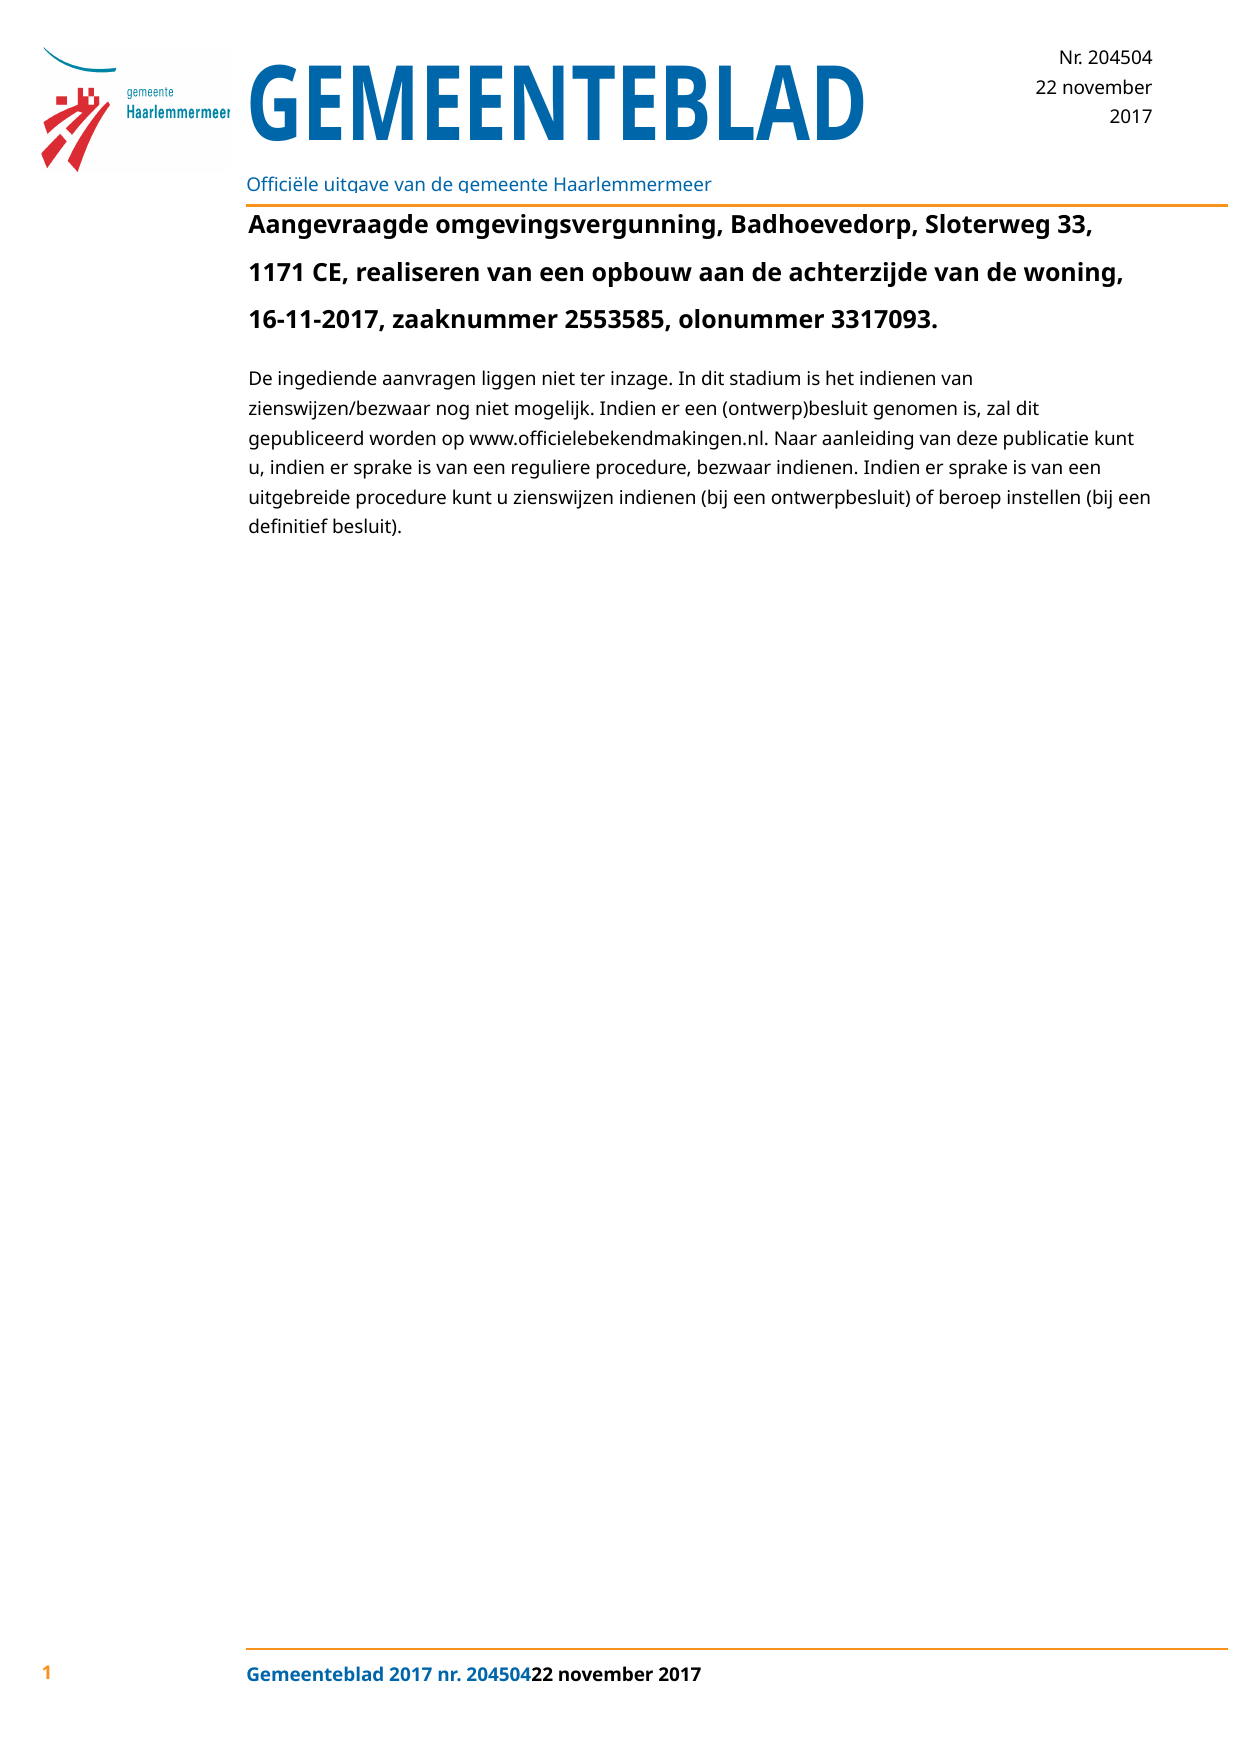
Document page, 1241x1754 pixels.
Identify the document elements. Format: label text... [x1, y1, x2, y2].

text Aangevraagde omgevingsvergunning, Badhoevedorp, Sloterweg 33, 1171 CE, realiseren van een opbouw aan de achterzijde van de woning, 16-11-2017, zaaknummer 2553585, olonummer 3317093. [248, 207, 1152, 336]
picture [41, 47, 231, 172]
text De ingediende aanvragen liggen niet ter inzage. In dit stadium is het indienen van zienswijzen/bezwaar nog niet mogelijk. Indien er een (ontwerp)besluit genomen is, zal dit gepubliceerd worden op www.officielebekendmakingen.nl. Naar aanleiding van deze publicatie kunt u, indien er sprake is van een reguliere procedure, bezwaar indienen. Indien er sprake is van een uitgebreide procedure kunt u zienswijzen indienen (bij een ontwerpbesluit) of beroep instellen (bij een definitief besluit). [248, 366, 1152, 539]
